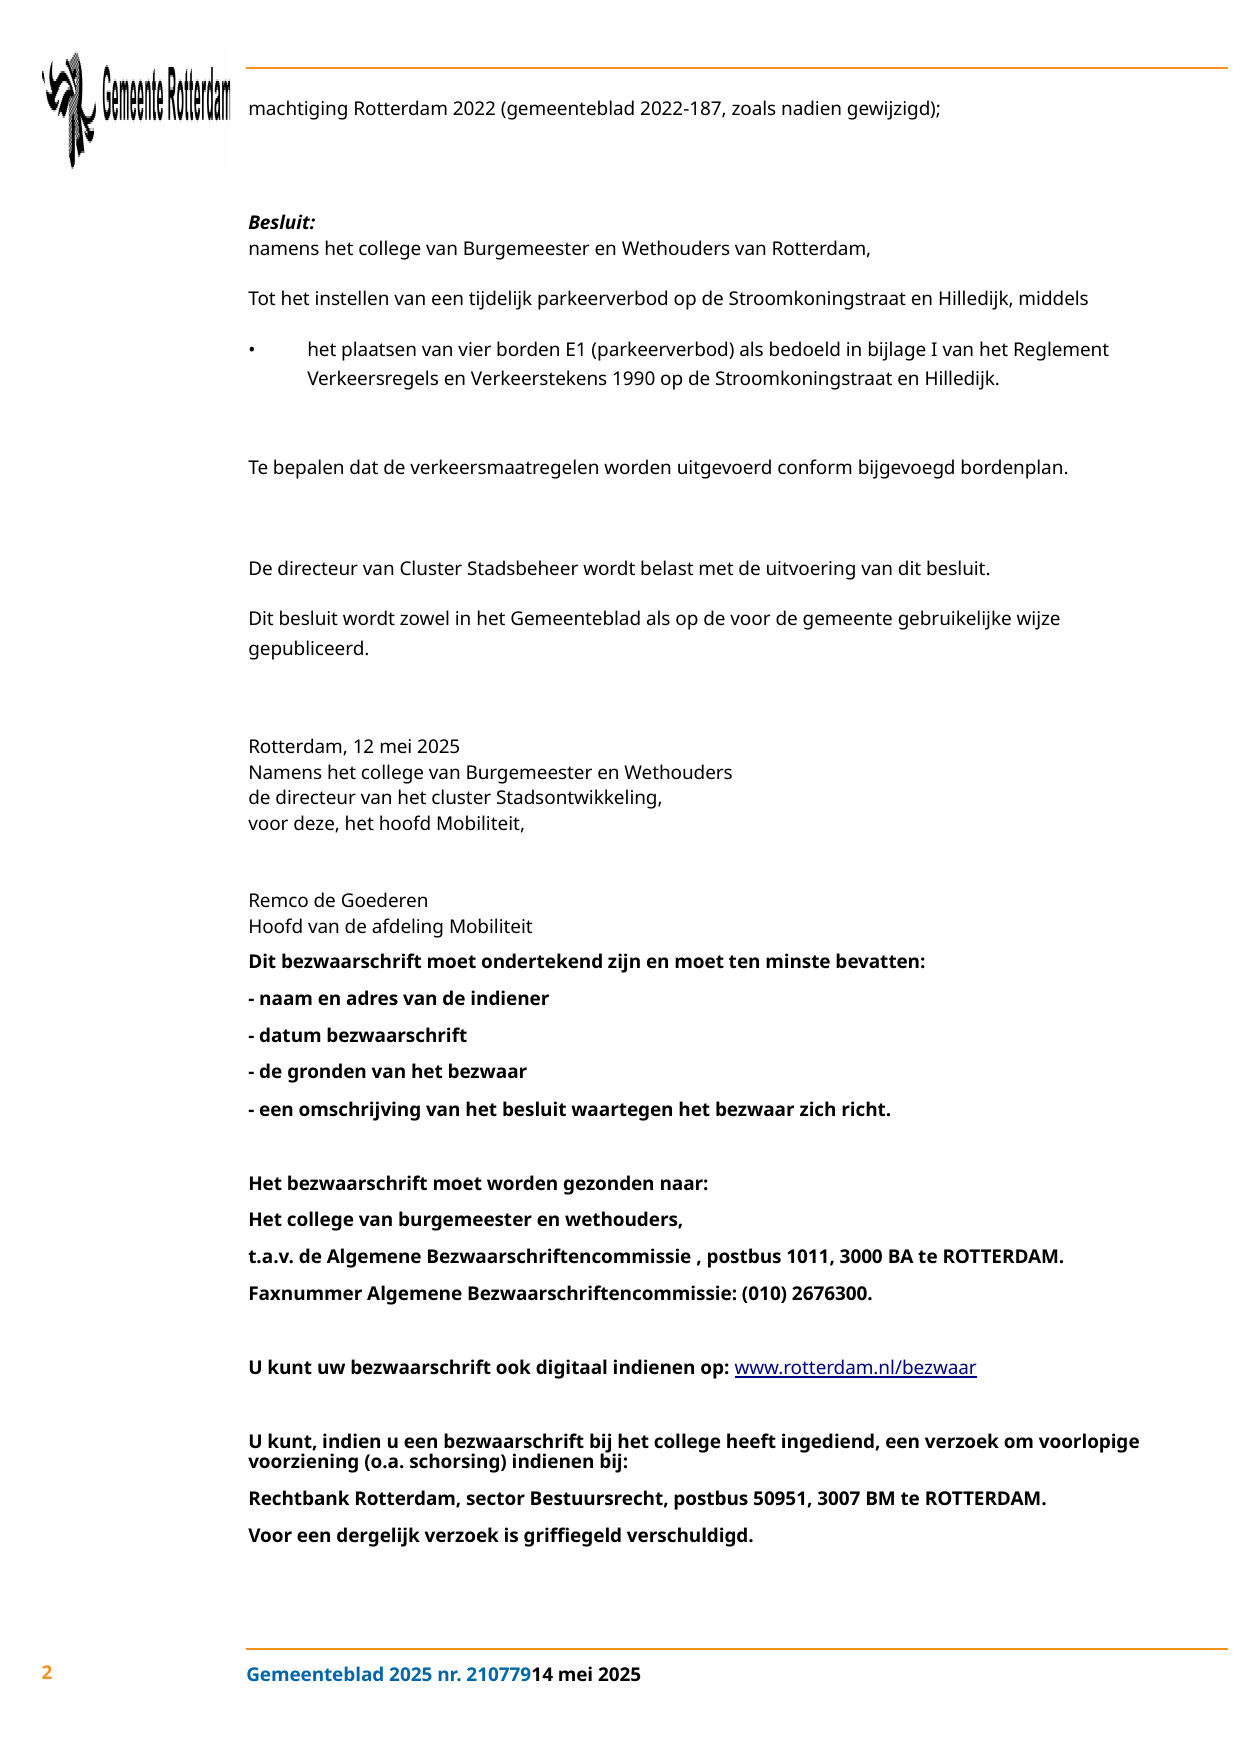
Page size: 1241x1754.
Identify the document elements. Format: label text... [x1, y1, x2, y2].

text namens het college van Burgemeester en Wethouders van Rotterdam, [248, 235, 1152, 261]
text Dit bezwaarschrift moet ondertekend zijn en moet ten minste bevatten: [248, 953, 1152, 972]
text Faxnummer Algemene Bezwaarschriftencommissie: (010) 2676300. [248, 1285, 1152, 1305]
text Het college van burgemeester en wethouders, [248, 1211, 1152, 1231]
text machtiging Rotterdam 2022 (gemeenteblad 2022-187, zoals nadien gewijzigd); [248, 95, 1152, 121]
text Rechtbank Rotterdam, sector Bestuursrecht, postbus 50951, 3007 BM te ROTTERDAM. [248, 1489, 1152, 1509]
text - een omschrijving van het besluit waartegen het bezwaar zich richt. [248, 1101, 1152, 1120]
text Remco de Goederen [248, 887, 1152, 913]
text Het bezwaarschrift moet worden gezonden naar: [248, 1174, 1152, 1194]
text Namens het college van Burgemeester en Wethouders [248, 759, 1152, 784]
text - naam en adres van de indiener [248, 989, 1152, 1009]
text De directeur van Cluster Stadsbeheer wordt belast met de uitvoering van dit besluit. [248, 555, 1152, 581]
text de directeur van het cluster Stadsontwikkeling, [248, 784, 1152, 810]
text Te bepalen dat de verkeersmaatregelen worden uitgevoerd conform bijgevoegd bordenplan. [248, 454, 1152, 480]
text Rotterdam, 12 mei 2025 [248, 733, 1152, 759]
text Tot het instellen van een tijdelijk parkeerverbod op de Stroomkoningstraat en Hilledijk, middels [248, 285, 1152, 311]
text t.a.v. de Algemene Bezwaarschriftencommissie , postbus 1011, 3000 BA te ROTTERDAM. [248, 1248, 1152, 1268]
text voor deze, het hoofd Mobiliteit, [248, 810, 1152, 836]
text - datum bezwaarschrift [248, 1027, 1152, 1046]
text Voor een dergelijk verzoek is griffiegeld verschuldigd. [248, 1527, 1152, 1546]
text Dit besluit wordt zowel in het Gemeenteblad als op de voor de gemeente gebruikelijke wijze gepubliceerd. [248, 605, 1152, 661]
text U kunt uw bezwaarschrift ook digitaal indienen op: www.rotterdam.nl/bezwaar [248, 1359, 1152, 1379]
picture [41, 47, 231, 172]
text - de gronden van het bezwaar [248, 1063, 1152, 1083]
text Hoofd van de afdeling Mobiliteit [248, 913, 1152, 939]
list het plaatsen van vier borden E1 (parkeerverbod) als bedoeld in bijlage I van het Reglement Verkeersregels en Verkeerstekens 1990 op de Stroomkoningstraat en Hilledijk. [248, 336, 1152, 391]
text U kunt, indien u een bezwaarschrift bij het college heeft ingediend, een verzoek om voorlopige voorziening (o.a. schorsing) indienen bij: [248, 1433, 1152, 1472]
text Besluit: [248, 209, 1152, 235]
